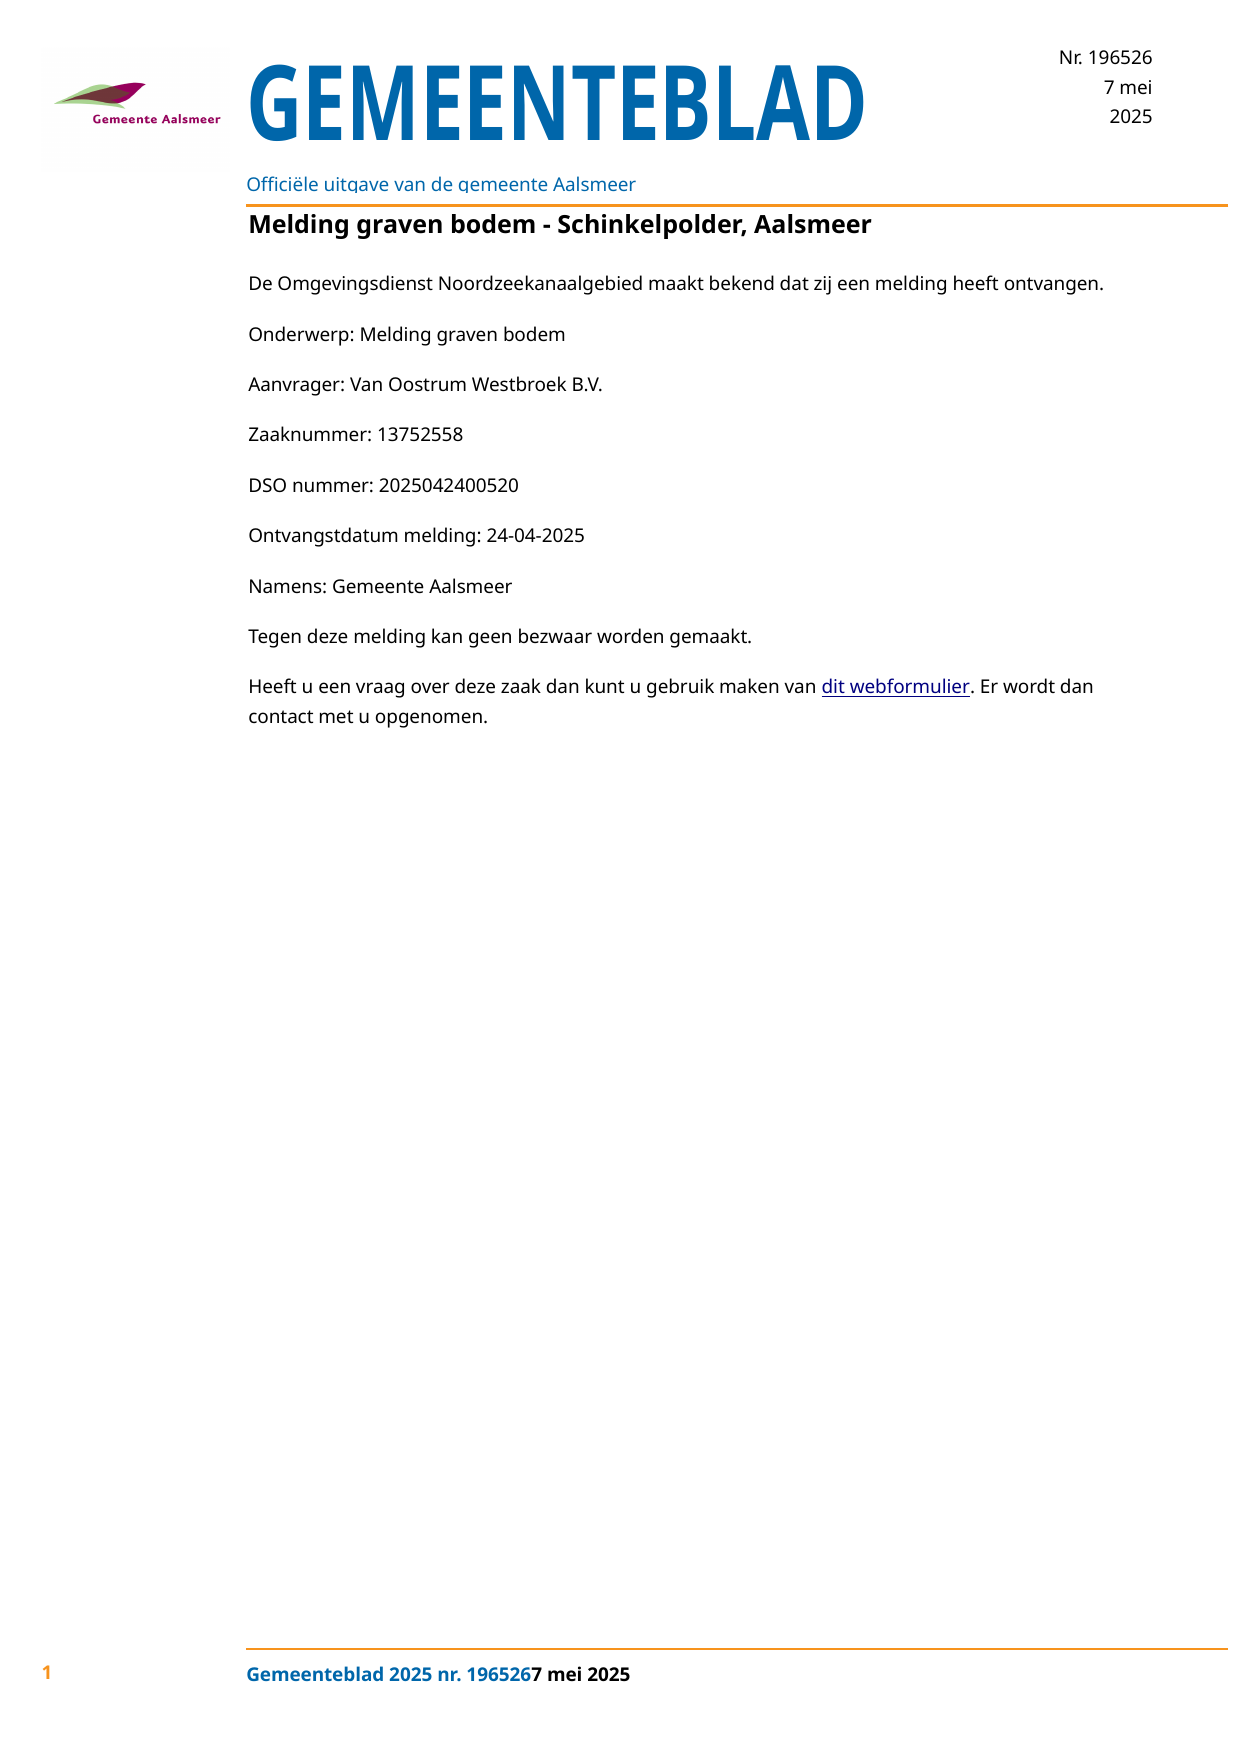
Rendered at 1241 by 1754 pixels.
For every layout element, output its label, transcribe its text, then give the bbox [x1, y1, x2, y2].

text Heeft u een vraag over deze zaak dan kunt u gebruik maken van dit webformulier. Er wordt dan contact met u opgenomen. [248, 674, 1152, 729]
text Onderwerp: Melding graven bodem [248, 321, 1152, 346]
text Aanvrager: Van Oostrum Westbroek B.V. [248, 371, 1152, 397]
text Melding graven bodem - Schinkelpolder, Aalsmeer [248, 207, 1152, 241]
text Tegen deze melding kan geen bezwaar worden gemaakt. [248, 623, 1152, 649]
text DSO nummer: 2025042400520 [248, 472, 1152, 498]
text Zaaknummer: 13752558 [248, 422, 1152, 447]
text Ontvangstdatum melding: 24-04-2025 [248, 522, 1152, 548]
text Namens: Gemeente Aalsmeer [248, 573, 1152, 598]
text De Omgevingsdienst Noordzeekanaalgebied maakt bekend dat zij een melding heeft ontvangen. [248, 270, 1152, 296]
picture [41, 47, 231, 172]
